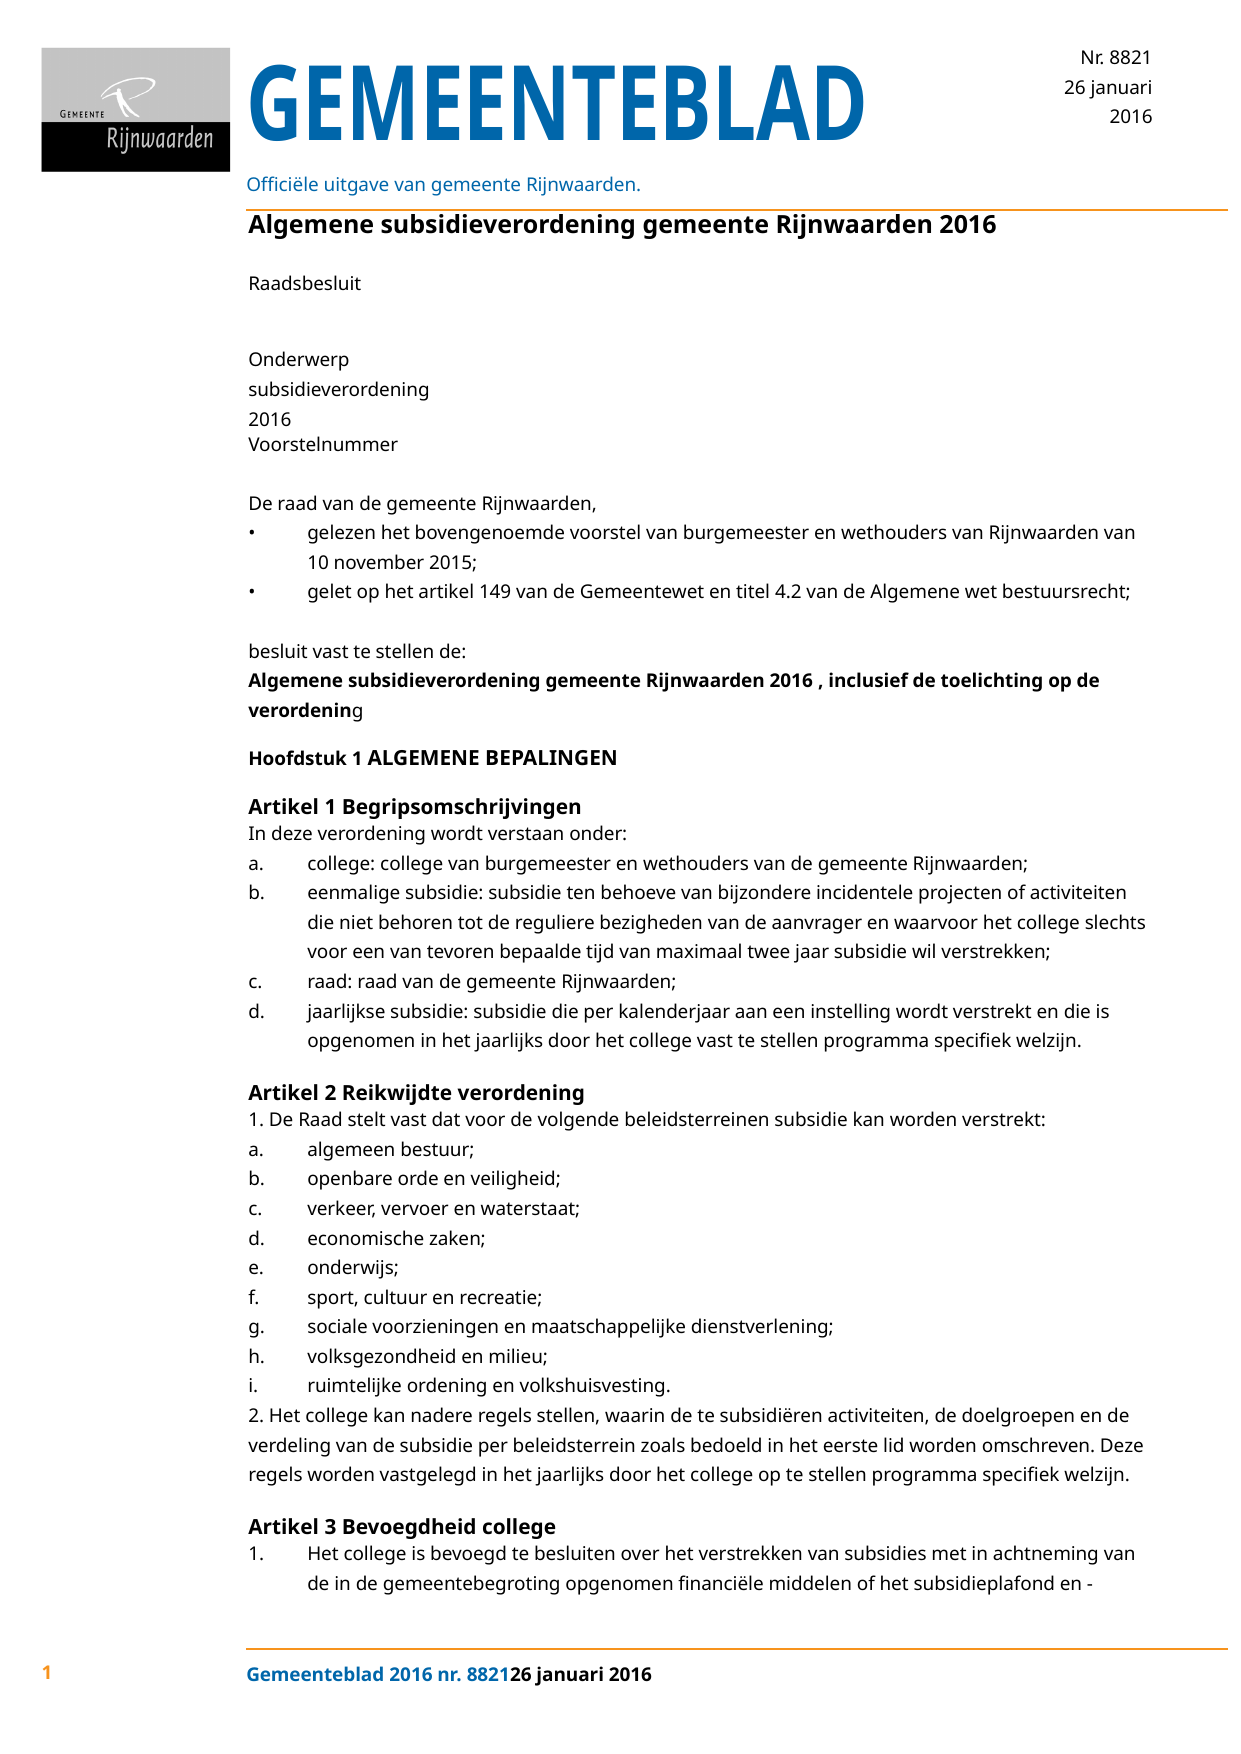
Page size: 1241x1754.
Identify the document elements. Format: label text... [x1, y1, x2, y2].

list volksgezondheid en milieu; [248, 1343, 1152, 1369]
text Algemene subsidieverordening gemeente Rijnwaarden 2016 [248, 211, 1152, 241]
list gelet op het artikel 149 van de Gemeentewet en titel 4.2 van de Algemene wet bestuursrecht; [248, 579, 1152, 604]
list college: college van burgemeester en wethouders van de gemeente Rijnwaarden; [248, 850, 1152, 876]
list algemeen bestuur; [248, 1136, 1152, 1162]
text 2. Het college kan nadere regels stellen, waarin de te subsidiëren activiteiten, de doelgroepen en de verdeling van de subsidie per beleidsterrein zoals bedoeld in het eerste lid worden omschreven. Deze regels worden vastgelegd in het jaarlijks door het college op te stellen programma specifiek welzijn. [248, 1402, 1152, 1487]
list jaarlijkse subsidie: subsidie die per kalenderjaar aan een instelling wordt verstrekt en die is opgenomen in het jaarlijks door het college vast te stellen programma specifiek welzijn. [248, 998, 1152, 1053]
list sociale voorzieningen en maatschappelijke dienstverlening; [248, 1313, 1152, 1339]
text De raad van de gemeente Rijnwaarden, [248, 490, 1152, 516]
text 1. De Raad stelt vast dat voor de volgende beleidsterreinen subsidie kan worden verstrekt: [248, 1106, 1152, 1132]
table_header Onderwerp subsidieverordening 2016 [248, 347, 456, 431]
text In deze verordening wordt verstaan onder: [248, 820, 1152, 846]
text Hoofdstuk 1 ALGEMENE BEPALINGEN [248, 743, 1152, 771]
list onderwijs; [248, 1254, 1152, 1280]
text besluit vast te stellen de: [248, 638, 1152, 664]
list ruimtelijke ordening en volkshuisvesting. [248, 1373, 1152, 1398]
table_cell Voorstelnummer [248, 431, 456, 457]
table_header [456, 347, 1152, 431]
text Artikel 3 Bevoegdheid college [248, 1512, 1152, 1540]
text Algemene subsidieverordening gemeente Rijnwaarden 2016 , inclusief de toelichting op de verordening [248, 667, 1152, 723]
list economische zaken; [248, 1225, 1152, 1250]
list sport, cultuur en recreatie; [248, 1284, 1152, 1309]
list eenmalige subsidie: subsidie ten behoeve van bijzondere incidentele projecten of activiteiten die niet behoren tot de reguliere bezigheden van de aanvrager en waarvoor het college slechts voor een van tevoren bepaalde tijd van maximaal twee jaar subsidie wil verstrekken; [248, 879, 1152, 964]
list gelezen het bovengenoemde voorstel van burgemeester en wethouders van Rijnwaarden van 10 november 2015; [248, 519, 1152, 575]
list raad: raad van de gemeente Rijnwaarden; [248, 968, 1152, 994]
text Artikel 1 Begripsomschrijvingen [248, 792, 1152, 820]
table_cell [456, 431, 1152, 457]
list Het college is bevoegd te besluiten over het verstrekken van subsidies met in achtneming van de in de gemeentebegroting opgenomen financiële middelen of het subsidieplafond en [248, 1540, 1152, 1596]
text Artikel 2 Reikwijdte verordening [248, 1078, 1152, 1106]
list openbare orde en veiligheid; [248, 1166, 1152, 1191]
list verkeer, vervoer en waterstaat; [248, 1195, 1152, 1221]
text Raadsbesluit [248, 270, 1152, 296]
picture [41, 47, 231, 172]
